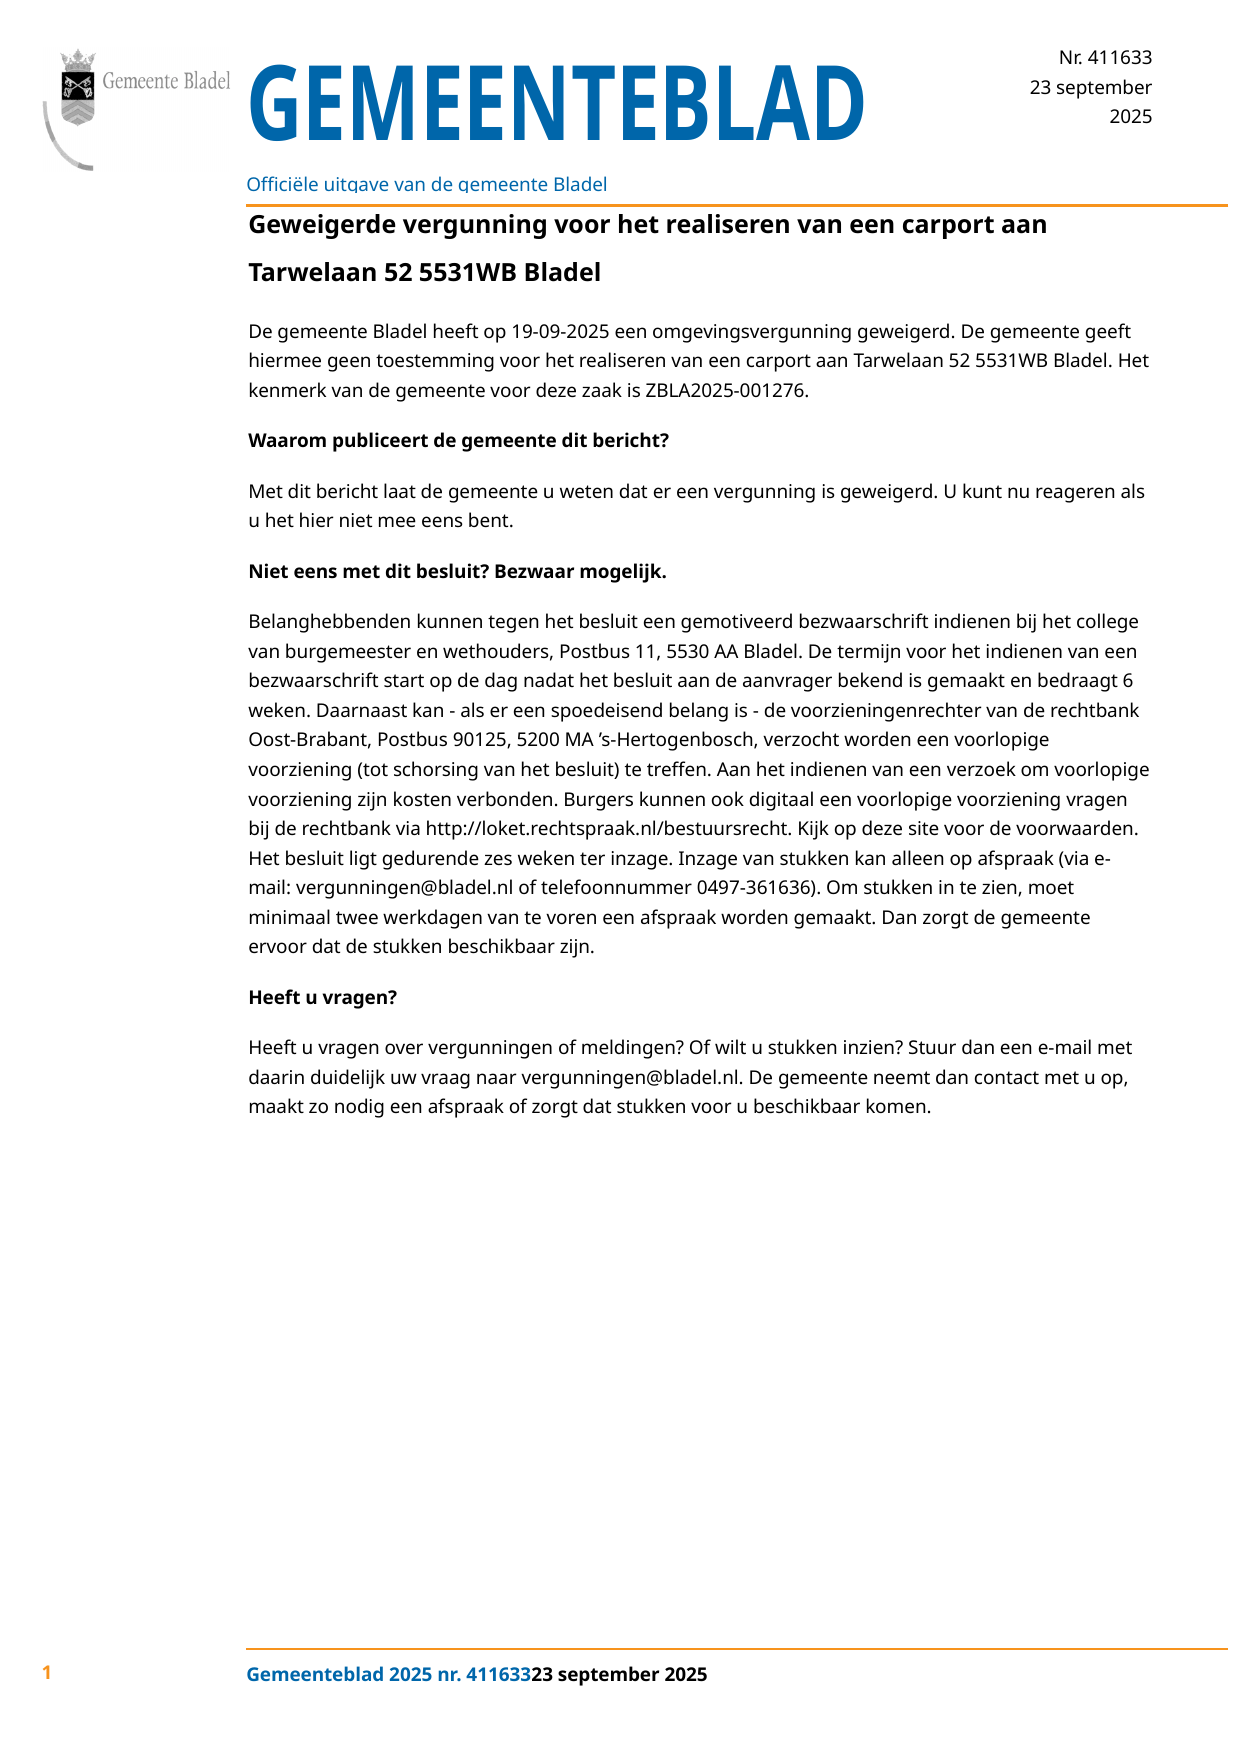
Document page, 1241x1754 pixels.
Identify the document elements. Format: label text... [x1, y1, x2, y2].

text Heeft u vragen? [248, 984, 1152, 1010]
text Geweigerde vergunning voor het realiseren van een carport aan Tarwelaan 52 5531WB Bladel [248, 207, 1152, 288]
text Heeft u vragen over vergunningen of meldingen? Of wilt u stukken inzien? Stuur dan een e-mail met daarin duidelijk uw vraag naar vergunningen@bladel.nl. De gemeente neemt dan contact met u op, maakt zo nodig een afspraak of zorgt dat stukken voor u beschikbaar komen. [248, 1034, 1152, 1119]
picture [41, 47, 231, 172]
text Belanghebbenden kunnen tegen het besluit een gemotiveerd bezwaarschrift indienen bij het college van burgemeester en wethouders, Postbus 11, 5530 AA Bladel. De termijn voor het indienen van een bezwaarschrift start op de dag nadat het besluit aan de aanvrager bekend is gemaakt en bedraagt 6 weken. Daarnaast kan - als er een spoedeisend belang is - de voorzieningenrechter van de rechtbank Oost-Brabant, Postbus 90125, 5200 MA ’s-Hertogenbosch, verzocht worden een voorlopige voorziening (tot schorsing van het besluit) te treffen. Aan het indienen van een verzoek om voorlopige voorziening zijn kosten verbonden. Burgers kunnen ook digitaal een voorlopige voorziening vragen bij de rechtbank via http://loket.rechtspraak.nl/bestuursrecht. Kijk op deze site voor de voorwaarden. Het besluit ligt gedurende zes weken ter inzage. Inzage van stukken kan alleen op afspraak (via e-mail: vergunningen@bladel.nl of telefoonnummer 0497-361636). Om stukken in te zien, moet minimaal twee werkdagen van te voren een afspraak worden gemaakt. Dan zorgt de gemeente ervoor dat de stukken beschikbaar zijn. [248, 608, 1152, 959]
text De gemeente Bladel heeft op 19-09-2025 een omgevingsvergunning geweigerd. De gemeente geeft hiermee geen toestemming voor het realiseren van een carport aan Tarwelaan 52 5531WB Bladel. Het kenmerk van de gemeente voor deze zaak is ZBLA2025-001276. [248, 318, 1152, 403]
text Waarom publiceert de gemeente dit bericht? [248, 427, 1152, 453]
text Niet eens met dit besluit? Bezwaar mogelijk. [248, 558, 1152, 584]
text Met dit bericht laat de gemeente u weten dat er een vergunning is geweigerd. U kunt nu reageren als u het hier niet mee eens bent. [248, 478, 1152, 533]
